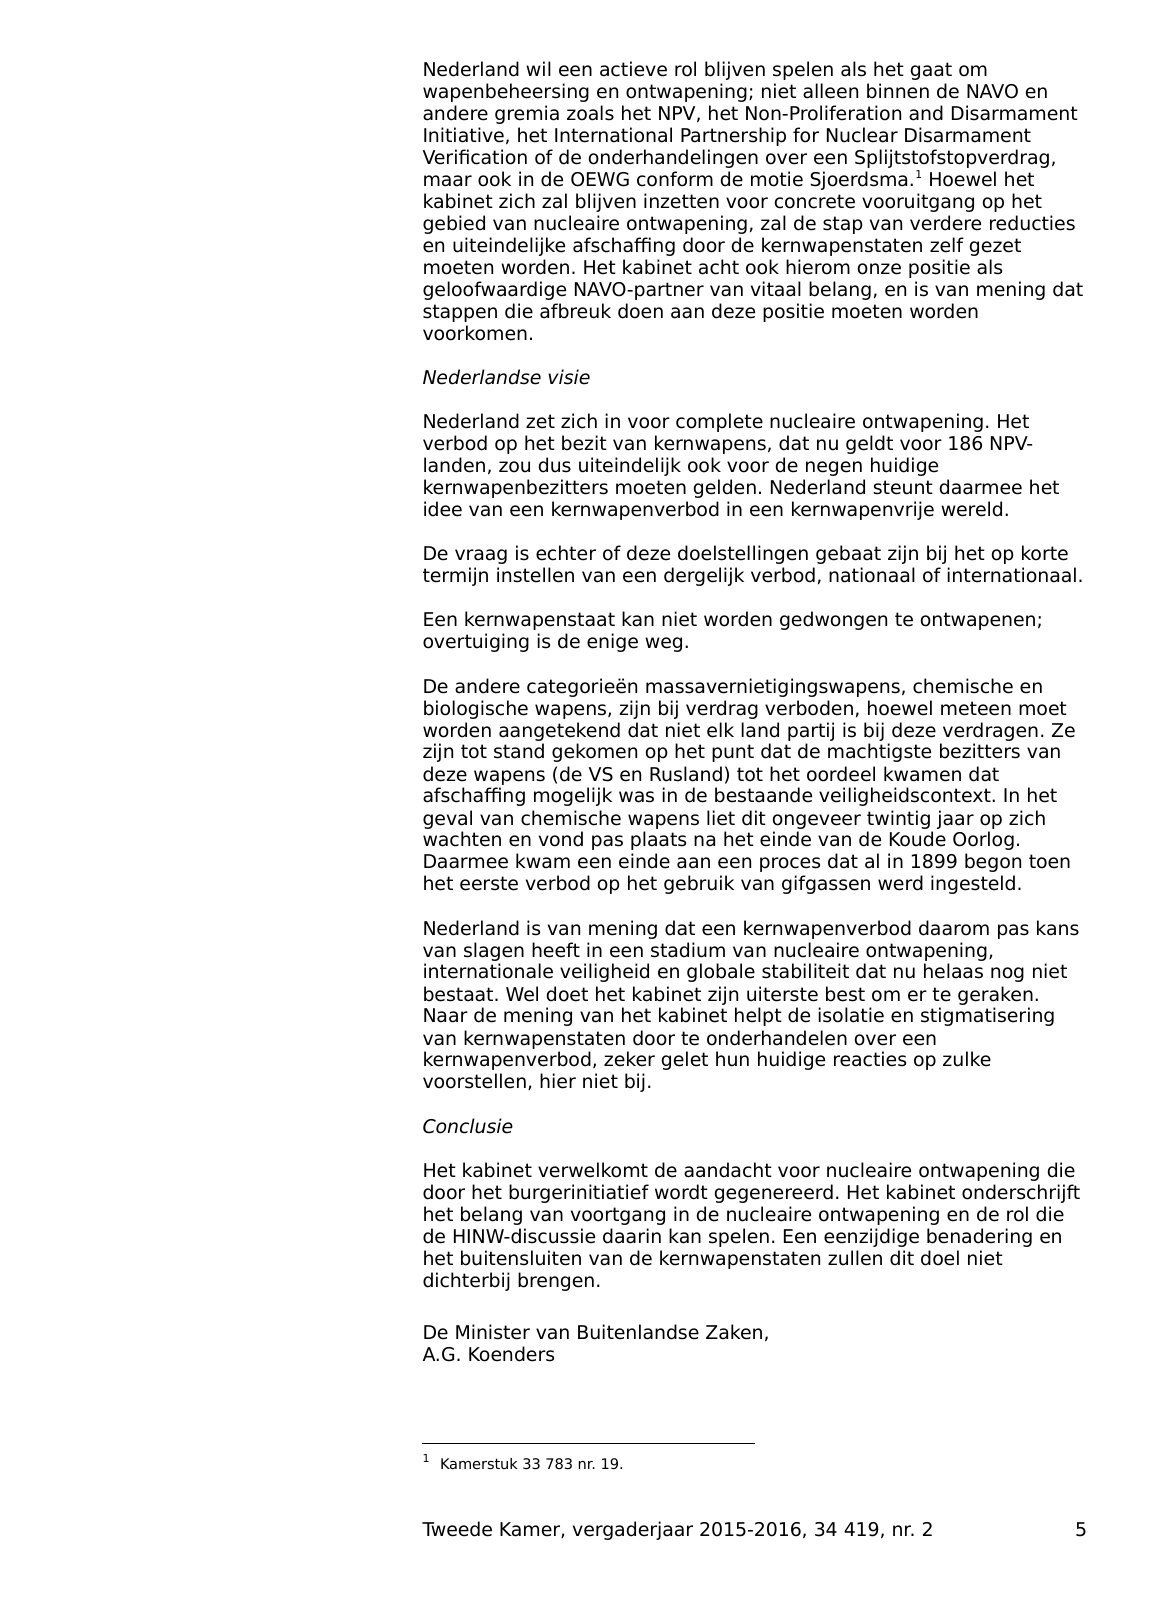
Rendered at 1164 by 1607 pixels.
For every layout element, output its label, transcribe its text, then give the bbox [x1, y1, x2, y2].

subtitle Nederlandse visie [422, 367, 1087, 389]
text De vraag is echter of deze doelstellingen gebaat zijn bij het op korte termijn instellen van een dergelijk verbod, nationaal of internationaal. [422, 543, 1087, 587]
text Een kernwapenstaat kan niet worden gedwongen te ontwapenen; overtuiging is de enige weg. [422, 609, 1087, 653]
subtitle Conclusie [422, 1116, 1087, 1137]
text De Minister van Buitenlandse Zaken, A.G. Koenders [422, 1322, 1087, 1366]
text Het kabinet verwelkomt de aandacht voor nucleaire ontwapening die door het burgerinitiatief wordt gegenereerd. Het kabinet onderschrijft het belang van voortgang in de nucleaire ontwapening en de rol die de HINW-discussie daarin kan spelen. Een eenzijdige benadering en het buitensluiten van de kernwapenstaten zullen dit doel niet dichterbij brengen. [422, 1160, 1087, 1292]
text Nederland zet zich in voor complete nucleaire ontwapening. Het verbod op het bezit van kernwapens, dat nu geldt voor 186 NPV-landen, zou dus uiteindelijk ook voor de negen huidige kernwapenbezitters moeten gelden. Nederland steunt daarmee het idee van een kernwapenverbod in een kernwapenvrije wereld. [422, 411, 1087, 521]
text Nederland is van mening dat een kernwapenverbod daarom pas kans van slagen heeft in een stadium van nucleaire ontwapening, internationale veiligheid en globale stabiliteit dat nu helaas nog niet bestaat. Wel doet het kabinet zijn uiterste best om er te geraken. Naar de mening van het kabinet helpt de isolatie en stigmatisering van kernwapenstaten door te onderhandelen over een kernwapenverbod, zeker gelet hun huidige reacties op zulke voorstellen, hier niet bij. [422, 917, 1087, 1093]
text Kamerstuk 33 783 nr. 19. [422, 1452, 1087, 1474]
text Nederland wil een actieve rol blijven spelen als het gaat om wapenbeheersing en ontwapening; niet alleen binnen de NAVO en andere gremia zoals het NPV, het Non-Proliferation and Disarmament Initiative, het International Partnership for Nuclear Disarmament Verification of de onderhandelingen over een Splijtstofstopverdrag, maar ook in de OEWG conform de motie Sjoerdsma. Hoewel het kabinet zich zal blijven inzetten voor concrete vooruitgang op het gebied van nucleaire ontwapening, zal de stap van verdere reducties en uiteindelijke afschaffing door de kernwapenstaten zelf gezet moeten worden. Het kabinet acht ook hierom onze positie als geloofwaardige NAVO-partner van vitaal belang, en is van mening dat stappen die afbreuk doen aan deze positie moeten worden voorkomen. [422, 59, 1087, 345]
text De andere categorieën massavernietigingswapens, chemische en biologische wapens, zijn bij verdrag verboden, hoewel meteen moet worden aangetekend dat niet elk land partij is bij deze verdragen. Ze zijn tot stand gekomen op het punt dat de machtigste bezitters van deze wapens (de VS en Rusland) tot het oordeel kwamen dat afschaffing mogelijk was in de bestaande veiligheidscontext. In het geval van chemische wapens liet dit ongeveer twintig jaar op zich wachten en vond pas plaats na het einde van de Koude Oorlog. Daarmee kwam een einde aan een proces dat al in 1899 begon toen het eerste verbod op het gebruik van gifgassen werd ingesteld. [422, 676, 1087, 895]
